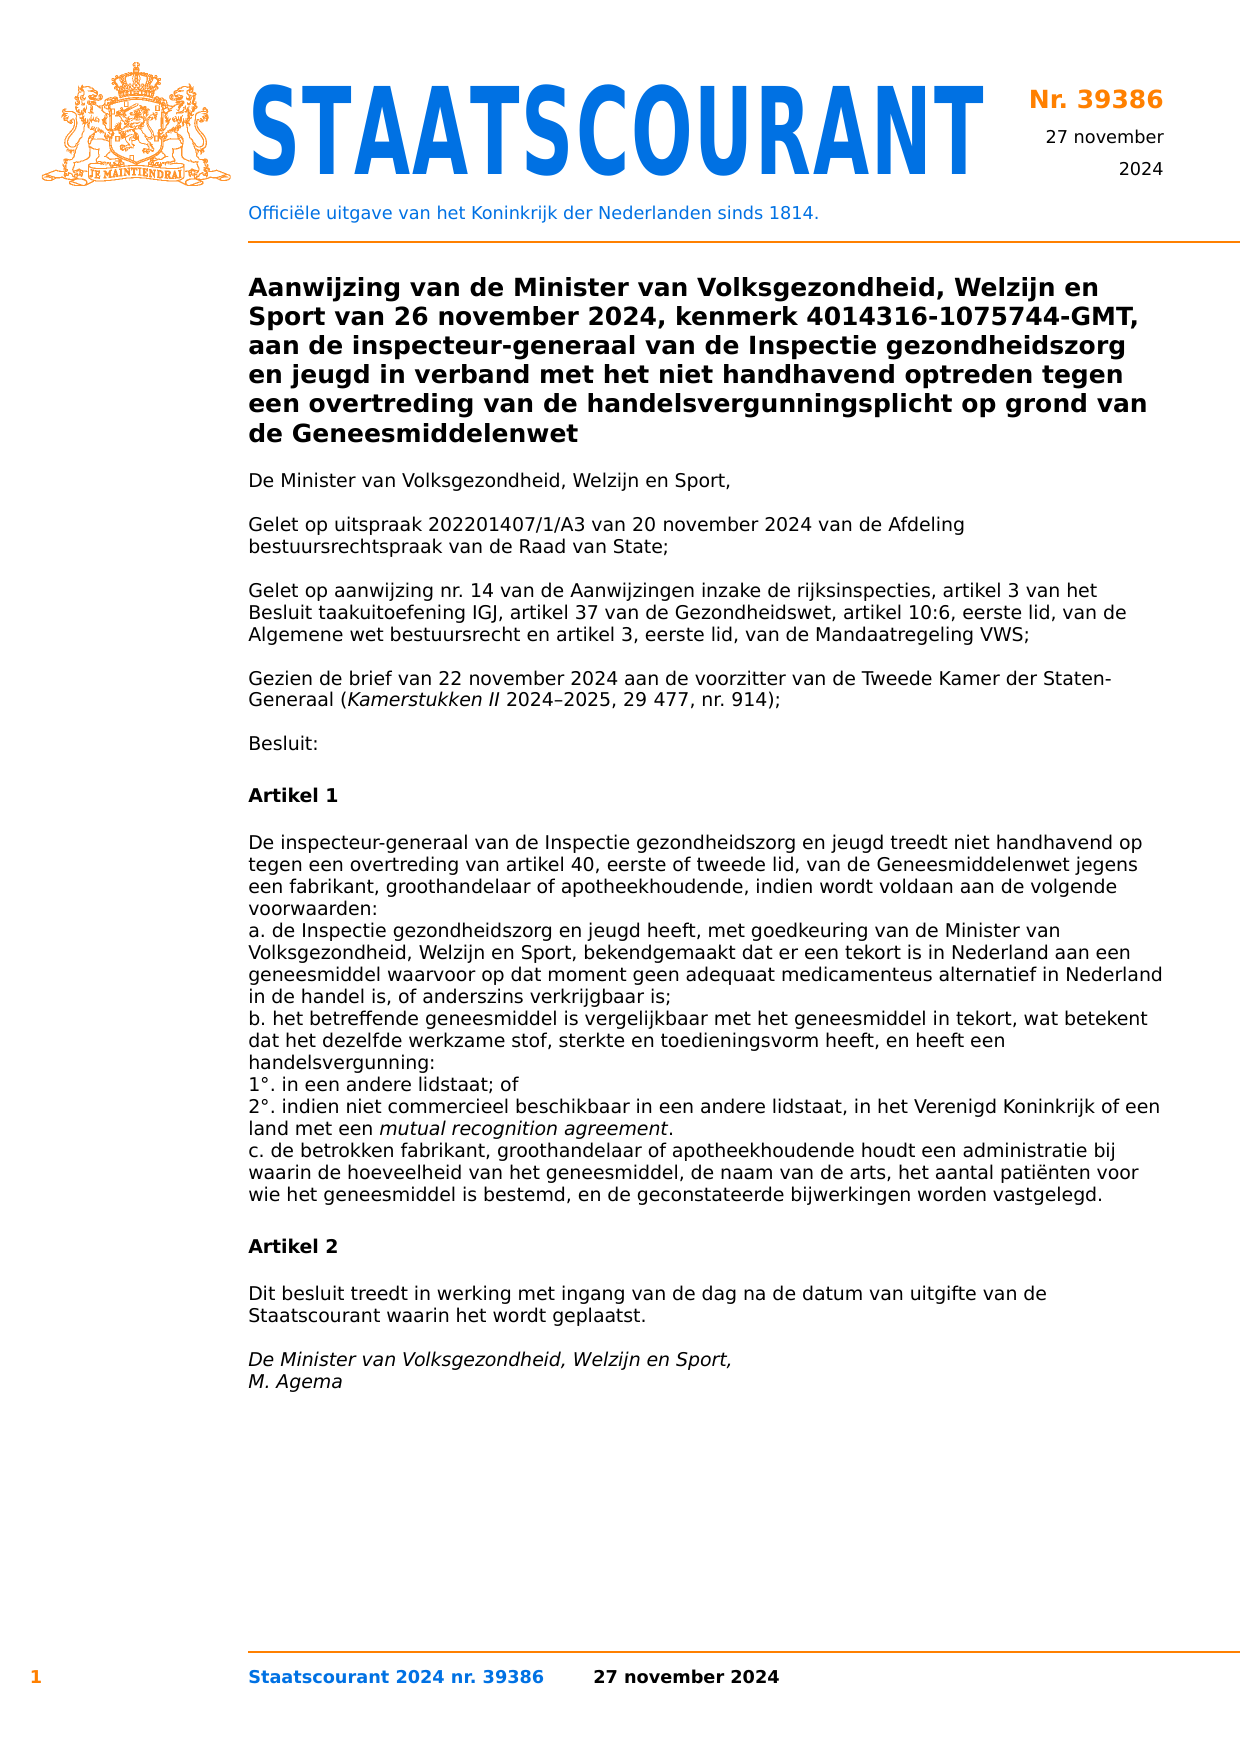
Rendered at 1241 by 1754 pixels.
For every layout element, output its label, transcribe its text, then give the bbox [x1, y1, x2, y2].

table_header [25, 62, 248, 241]
table_cell 27 november [998, 121, 1240, 153]
table_header STAATSCOURANT [248, 62, 998, 203]
text De Minister van Volksgezondheid, Welzijn en Sport, M. Agema [248, 1349, 1163, 1393]
subtitle Artikel 2 [248, 1236, 1163, 1258]
text Dit besluit treedt in werking met ingang van de dag na de datum van uitgifte van de Staatscourant waarin het wordt geplaatst. [248, 1283, 1163, 1327]
text Besluit: [248, 733, 1163, 755]
text 2°. indien niet commercieel beschikbaar in een andere lidstaat, in het Verenigd Koninkrijk of een land met een mutual recognition agreement. [248, 1096, 1163, 1140]
text Gelet op aanwijzing nr. 14 van de Aanwijzingen inzake de rijksinspecties, artikel 3 van het Besluit taakuitoefening IGJ, artikel 37 van de Gezondheidswet, artikel 10:6, eerste lid, van de Algemene wet bestuursrecht en artikel 3, eerste lid, van de Mandaatregeling VWS; [248, 579, 1163, 646]
subtitle Artikel 1 [248, 785, 1163, 807]
subtitle Aanwijzing van de Minister van Volksgezondheid, Welzijn en Sport van 26 november 2024, kenmerk 4014316-1075744-GMT, aan de inspecteur-generaal van de Inspectie gezondheidszorg en jeugd in verband met het niet handhavend optreden tegen een overtreding van de handelsvergunningsplicht op grond van de Geneesmiddelenwet [248, 273, 1163, 448]
text b. het betreffende geneesmiddel is vergelijkbaar met het geneesmiddel in tekort, wat betekent dat het dezelfde werkzame stof, sterkte en toedieningsvorm heeft, en heeft een handelsvergunning: [248, 1008, 1163, 1074]
text De Minister van Volksgezondheid, Welzijn en Sport, [248, 470, 1163, 492]
table_cell Officiële uitgave van het Koninkrijk der Nederlanden sinds 1814. [248, 203, 1240, 241]
table_cell 2024 [998, 153, 1240, 203]
text Gelet op uitspraak 202201407/1/A3 van 20 november 2024 van de Afdeling bestuursrechtspraak van de Raad van State; [248, 514, 1163, 558]
picture [41, 62, 231, 186]
text 1°. in een andere lidstaat; of [248, 1074, 1163, 1096]
text a. de Inspectie gezondheidszorg en jeugd heeft, met goedkeuring van de Minister van Volksgezondheid, Welzijn en Sport, bekendgemaakt dat er een tekort is in Nederland aan een geneesmiddel waarvoor op dat moment geen adequaat medicamenteus alternatief in Nederland in de handel is, of anderszins verkrijgbaar is; [248, 920, 1163, 1008]
text De inspecteur-generaal van de Inspectie gezondheidszorg en jeugd treedt niet handhavend op tegen een overtreding van artikel 40, eerste of tweede lid, van de Geneesmiddelenwet jegens een fabrikant, groothandelaar of apotheekhoudende, indien wordt voldaan aan de volgende voorwaarden: [248, 832, 1163, 920]
table_header Nr. 39386 [998, 62, 1240, 121]
text c. de betrokken fabrikant, groothandelaar of apotheekhoudende houdt een administratie bij waarin de hoeveelheid van het geneesmiddel, de naam van de arts, het aantal patiënten voor wie het geneesmiddel is bestemd, en de geconstateerde bijwerkingen worden vastgelegd. [248, 1140, 1163, 1206]
text Gezien de brief van 22 november 2024 aan de voorzitter van de Tweede Kamer der Staten-Generaal (Kamerstukken II 2024–2025, 29 477, nr. 914); [248, 667, 1163, 711]
